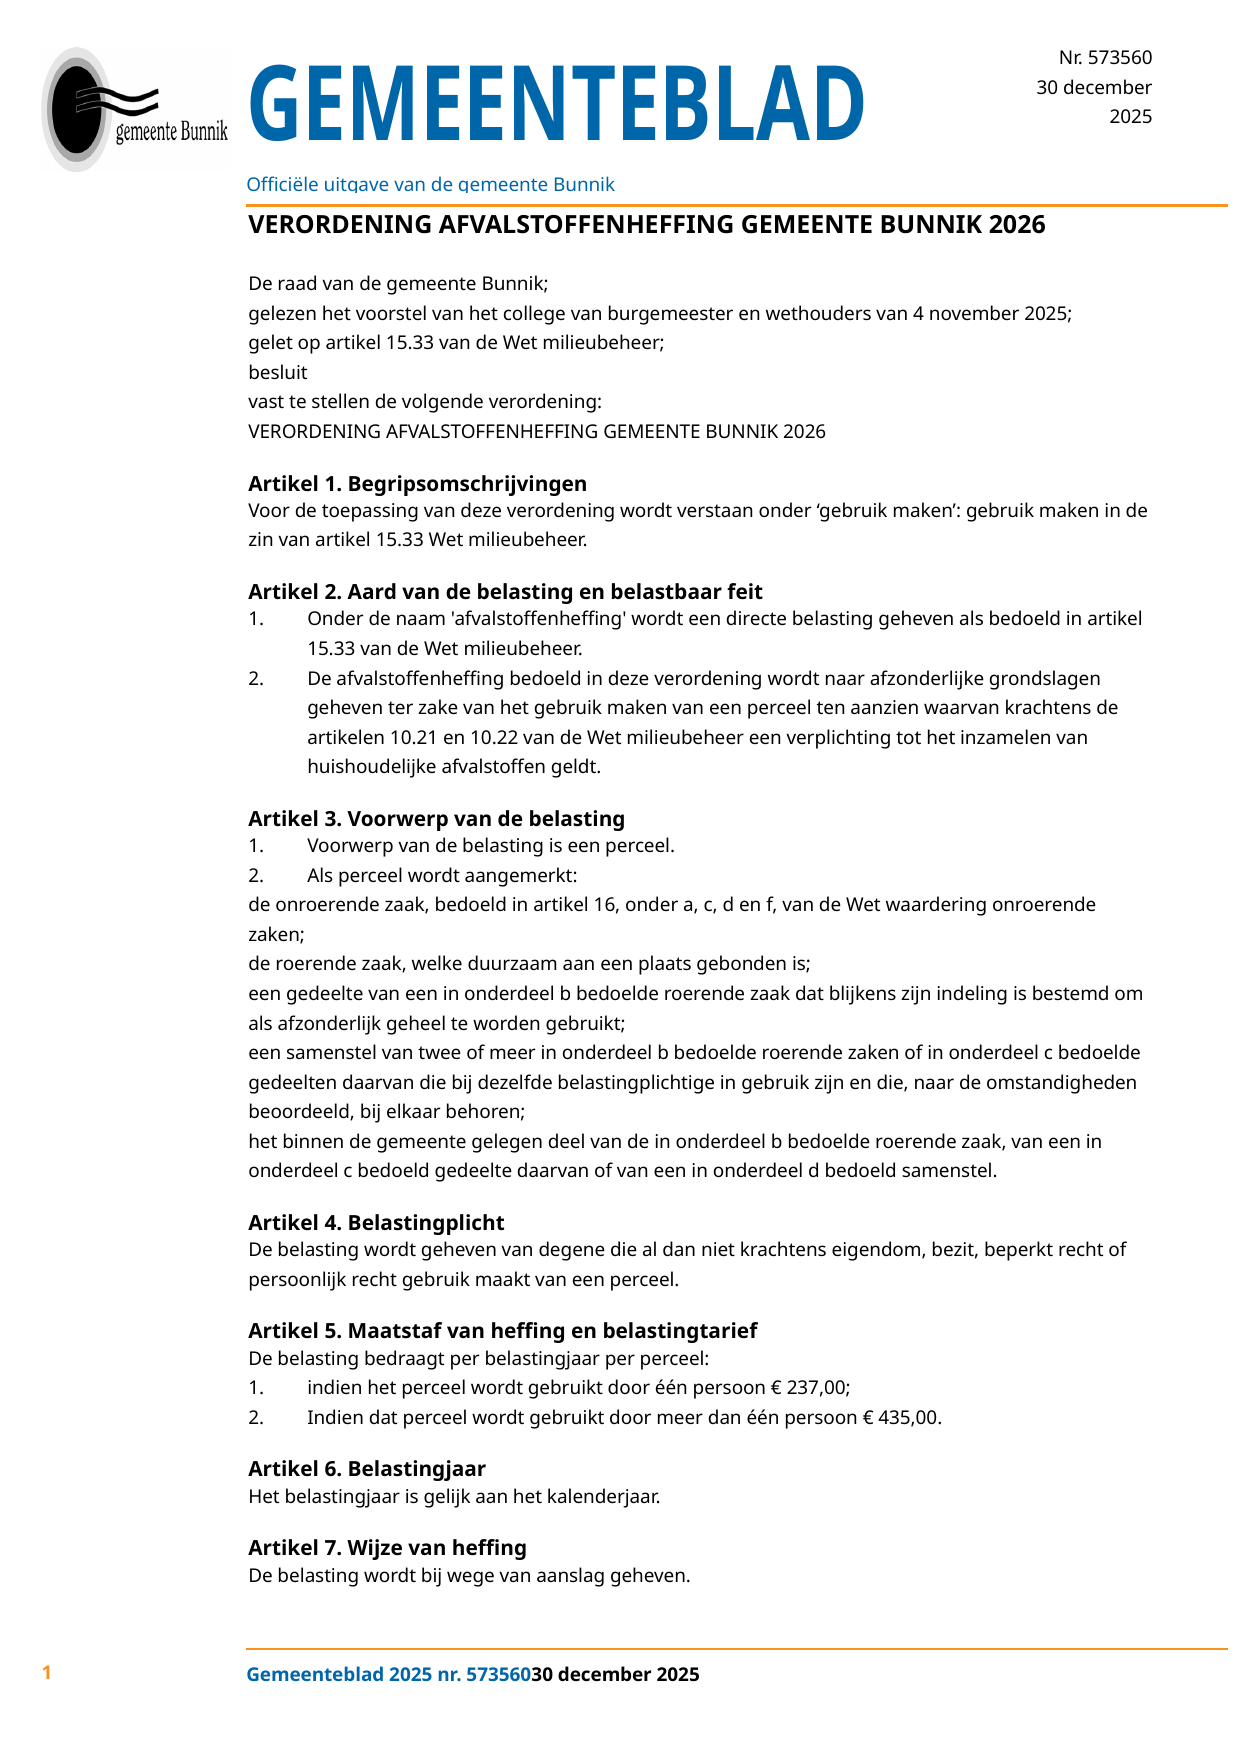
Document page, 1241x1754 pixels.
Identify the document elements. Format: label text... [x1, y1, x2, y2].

text Artikel 1. Begripsomschrijvingen [248, 469, 1152, 497]
list Als perceel wordt aangemerkt: [248, 862, 1152, 888]
text Artikel 6. Belastingjaar [248, 1454, 1152, 1483]
text besluit [248, 359, 1152, 385]
text Het belastingjaar is gelijk aan het kalenderjaar. [248, 1483, 1152, 1509]
text Artikel 4. Belastingplicht [248, 1208, 1152, 1237]
text De raad van de gemeente Bunnik; [248, 270, 1152, 296]
text een samenstel van twee of meer in onderdeel b bedoelde roerende zaken of in onderdeel c bedoelde gedeelten daarvan die bij dezelfde belastingplichtige in gebruik zijn en die, naar de omstandigheden beoordeeld, bij elkaar behoren; [248, 1039, 1152, 1124]
list Indien dat perceel wordt gebruikt door meer dan één persoon € 435,00. [248, 1404, 1152, 1430]
list indien het perceel wordt gebruikt door één persoon € 237,00; [248, 1374, 1152, 1400]
text de roerende zaak, welke duurzaam aan een plaats gebonden is; [248, 951, 1152, 976]
text gelezen het voorstel van het college van burgemeester en wethouders van 4 november 2025; [248, 300, 1152, 326]
text een gedeelte van een in onderdeel b bedoelde roerende zaak dat blijkens zijn indeling is bestemd om als afzonderlijk geheel te worden gebruikt; [248, 980, 1152, 1036]
list Voorwerp van de belasting is een perceel. [248, 832, 1152, 858]
text Artikel 2. Aard van de belasting en belastbaar feit [248, 577, 1152, 606]
text VERORDENING AFVALSTOFFENHEFFING GEMEENTE BUNNIK 2026 [248, 418, 1152, 444]
text Artikel 7. Wijze van heffing [248, 1533, 1152, 1562]
list De afvalstoffenheffing bedoeld in deze verordening wordt naar afzonderlijke grondslagen geheven ter zake van het gebruik maken van een perceel ten aanzien waarvan krachtens de artikelen 10.21 en 10.22 van de Wet milieubeheer een verplichting tot het inzamelen van huishoudelijke afvalstoffen geldt. [248, 665, 1152, 779]
list Onder de naam 'afvalstoffenheffing' wordt een directe belasting geheven als bedoeld in artikel 15.33 van de Wet milieubeheer. [248, 606, 1152, 661]
text De belasting wordt bij wege van aanslag geheven. [248, 1562, 1152, 1588]
text Voor de toepassing van deze verordening wordt verstaan onder ‘gebruik maken’: gebruik maken in de zin van artikel 15.33 Wet milieubeheer. [248, 497, 1152, 552]
text gelet op artikel 15.33 van de Wet milieubeheer; [248, 329, 1152, 355]
text het binnen de gemeente gelegen deel van de in onderdeel b bedoelde roerende zaak, van een in onderdeel c bedoeld gedeelte daarvan of van een in onderdeel d bedoeld samenstel. [248, 1128, 1152, 1183]
text VERORDENING AFVALSTOFFENHEFFING GEMEENTE BUNNIK 2026 [248, 207, 1152, 241]
text Artikel 3. Voorwerp van de belasting [248, 804, 1152, 832]
text De belasting bedraagt per belastingjaar per perceel: [248, 1345, 1152, 1371]
picture [41, 47, 231, 172]
text De belasting wordt geheven van degene die al dan niet krachtens eigendom, bezit, beperkt recht of persoonlijk recht gebruik maakt van een perceel. [248, 1237, 1152, 1292]
text vast te stellen de volgende verordening: [248, 389, 1152, 414]
text de onroerende zaak, bedoeld in artikel 16, onder a, c, d en f, van de Wet waardering onroerende zaken; [248, 891, 1152, 947]
text Artikel 5. Maatstaf van heffing en belastingtarief [248, 1317, 1152, 1345]
